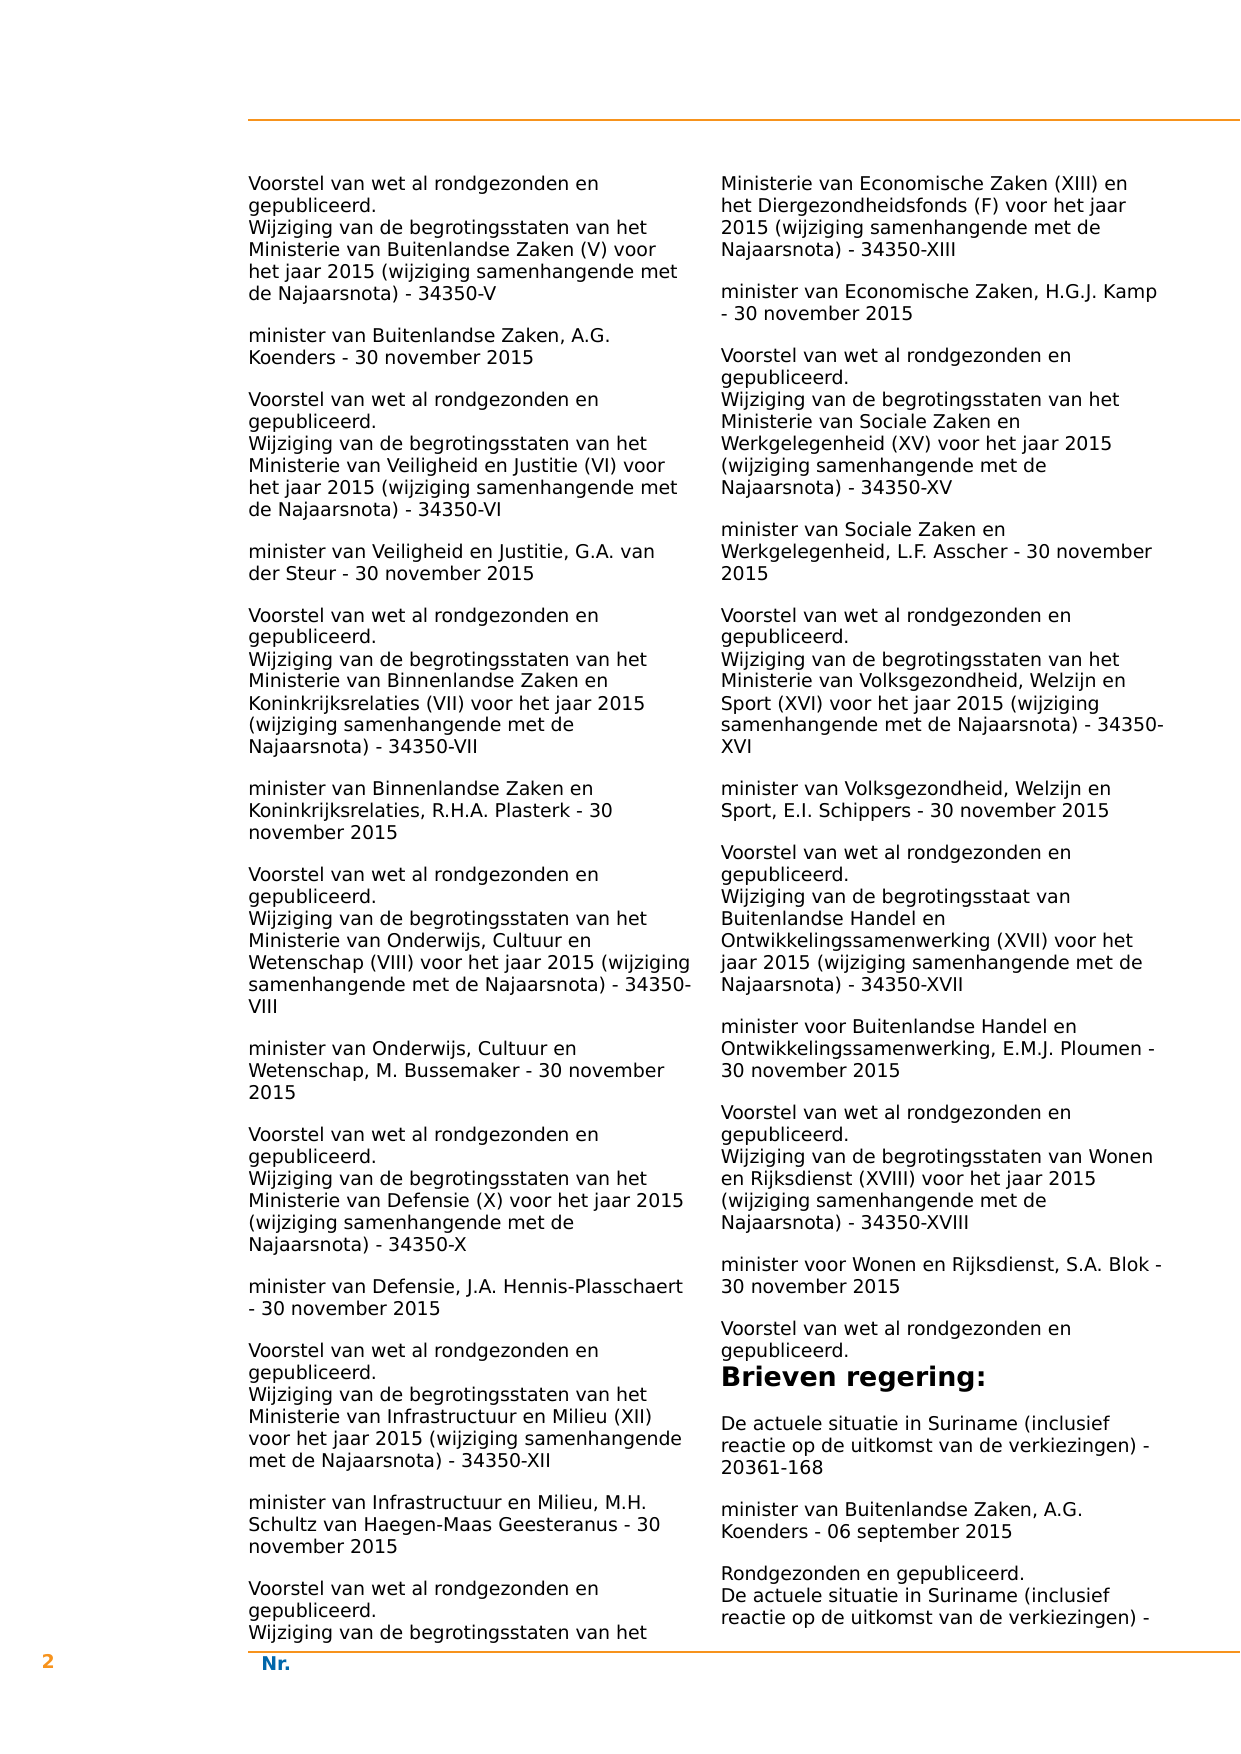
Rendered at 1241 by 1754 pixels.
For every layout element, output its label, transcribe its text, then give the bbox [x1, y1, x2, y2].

text minister van Buitenlandse Zaken, A.G. Koenders - 06 september 2015 [721, 1499, 1163, 1543]
text Voorstel van wet al rondgezonden en gepubliceerd. [248, 1124, 691, 1168]
text Voorstel van wet al rondgezonden en gepubliceerd. [248, 173, 691, 217]
text Voorstel van wet al rondgezonden en gepubliceerd. [248, 864, 691, 908]
text De actuele situatie in Suriname (inclusief reactie op de uitkomst van de verkiezingen) - 20361-168 [721, 1413, 1163, 1479]
text Voorstel van wet al rondgezonden en gepubliceerd. [248, 1578, 691, 1622]
text Voorstel van wet al rondgezonden en gepubliceerd. [248, 604, 691, 648]
text minister van Infrastructuur en Milieu, M.H. Schultz van Haegen-Maas Geesteranus - 30 november 2015 [248, 1492, 691, 1558]
text De actuele situatie in Suriname (inclusief reactie op de uitkomst van de verkiezingen) [721, 1585, 1163, 1629]
text Wijziging van de begrotingsstaten van het Ministerie van Defensie (X) voor het jaar 2015 (wijziging samenhangende met de Najaarsnota) - 34350-X [248, 1168, 691, 1256]
text Voorstel van wet al rondgezonden en gepubliceerd. [248, 389, 691, 433]
text Wijziging van de begrotingsstaat van Buitenlandse Handel en Ontwikkelingssamenwerking (XVII) voor het jaar 2015 (wijziging samenhangende met de Najaarsnota) - 34350-XVII [721, 886, 1163, 996]
text Wijziging van de begrotingsstaten van het Ministerie van Buitenlandse Zaken (V) voor het jaar 2015 (wijziging samenhangende met de Najaarsnota) - 34350-V [248, 217, 691, 305]
text minister voor Buitenlandse Handel en Ontwikkelingssamenwerking, E.M.J. Ploumen - 30 november 2015 [721, 1016, 1163, 1082]
text Wijziging van de begrotingsstaten van het [248, 1622, 691, 1644]
text Wijziging van de begrotingsstaten van het Ministerie van Veiligheid en Justitie (VI) voor het jaar 2015 (wijziging samenhangende met de Najaarsnota) - 34350-VI [248, 433, 691, 521]
text Ministerie van Economische Zaken (XIII) en het Diergezondheidsfonds (F) voor het jaar 2015 (wijziging samenhangende met de Najaarsnota) - 34350-XIII [721, 173, 1163, 261]
text Voorstel van wet al rondgezonden en gepubliceerd. [721, 604, 1163, 648]
text minister van Buitenlandse Zaken, A.G. Koenders - 30 november 2015 [248, 325, 691, 369]
text Voorstel van wet al rondgezonden en gepubliceerd. [721, 842, 1163, 886]
text Rondgezonden en gepubliceerd. [721, 1563, 1163, 1585]
text minister van Defensie, J.A. Hennis-Plasschaert - 30 november 2015 [248, 1276, 691, 1320]
text minister van Volksgezondheid, Welzijn en Sport, E.I. Schippers - 30 november 2015 [721, 778, 1163, 822]
text Voorstel van wet al rondgezonden en gepubliceerd. [721, 1102, 1163, 1146]
text minister van Veiligheid en Justitie, G.A. van der Steur - 30 november 2015 [248, 541, 691, 584]
text Wijziging van de begrotingsstaten van het Ministerie van Sociale Zaken en Werkgelegenheid (XV) voor het jaar 2015 (wijziging samenhangende met de Najaarsnota) - 34350-XV [721, 389, 1163, 498]
text Wijziging van de begrotingsstaten van het Ministerie van Binnenlandse Zaken en Koninkrijksrelaties (VII) voor het jaar 2015 (wijziging samenhangende met de Najaarsnota) - 34350-VII [248, 648, 691, 758]
text Voorstel van wet al rondgezonden en gepubliceerd. [721, 1318, 1163, 1362]
text minister van Sociale Zaken en Werkgelegenheid, L.F. Asscher - 30 november 2015 [721, 518, 1163, 584]
text Wijziging van de begrotingsstaten van het Ministerie van Infrastructuur en Milieu (XII) voor het jaar 2015 (wijziging samenhangende met de Najaarsnota) - 34350-XII [248, 1384, 691, 1472]
text Voorstel van wet al rondgezonden en gepubliceerd. [248, 1340, 691, 1384]
text Wijziging van de begrotingsstaten van het Ministerie van Onderwijs, Cultuur en Wetenschap (VIII) voor het jaar 2015 (wijziging samenhangende met de Najaarsnota) - 34350-VIII [248, 908, 691, 1018]
text minister voor Wonen en Rijksdienst, S.A. Blok - 30 november 2015 [721, 1254, 1163, 1298]
text Voorstel van wet al rondgezonden en gepubliceerd. [721, 345, 1163, 389]
text minister van Onderwijs, Cultuur en Wetenschap, M. Bussemaker - 30 november 2015 [248, 1038, 691, 1104]
text minister van Binnenlandse Zaken en Koninkrijksrelaties, R.H.A. Plasterk - 30 november 2015 [248, 778, 691, 844]
title Brieven regering: [721, 1362, 1163, 1393]
text Wijziging van de begrotingsstaten van het Ministerie van Volksgezondheid, Welzijn en Sport (XVI) voor het jaar 2015 (wijziging samenhangende met de Najaarsnota) - 34350-XVI [721, 648, 1163, 758]
text Wijziging van de begrotingsstaten van Wonen en Rijksdienst (XVIII) voor het jaar 2015 (wijziging samenhangende met de Najaarsnota) - 34350-XVIII [721, 1146, 1163, 1234]
text minister van Economische Zaken, H.G.J. Kamp - 30 november 2015 [721, 281, 1163, 325]
